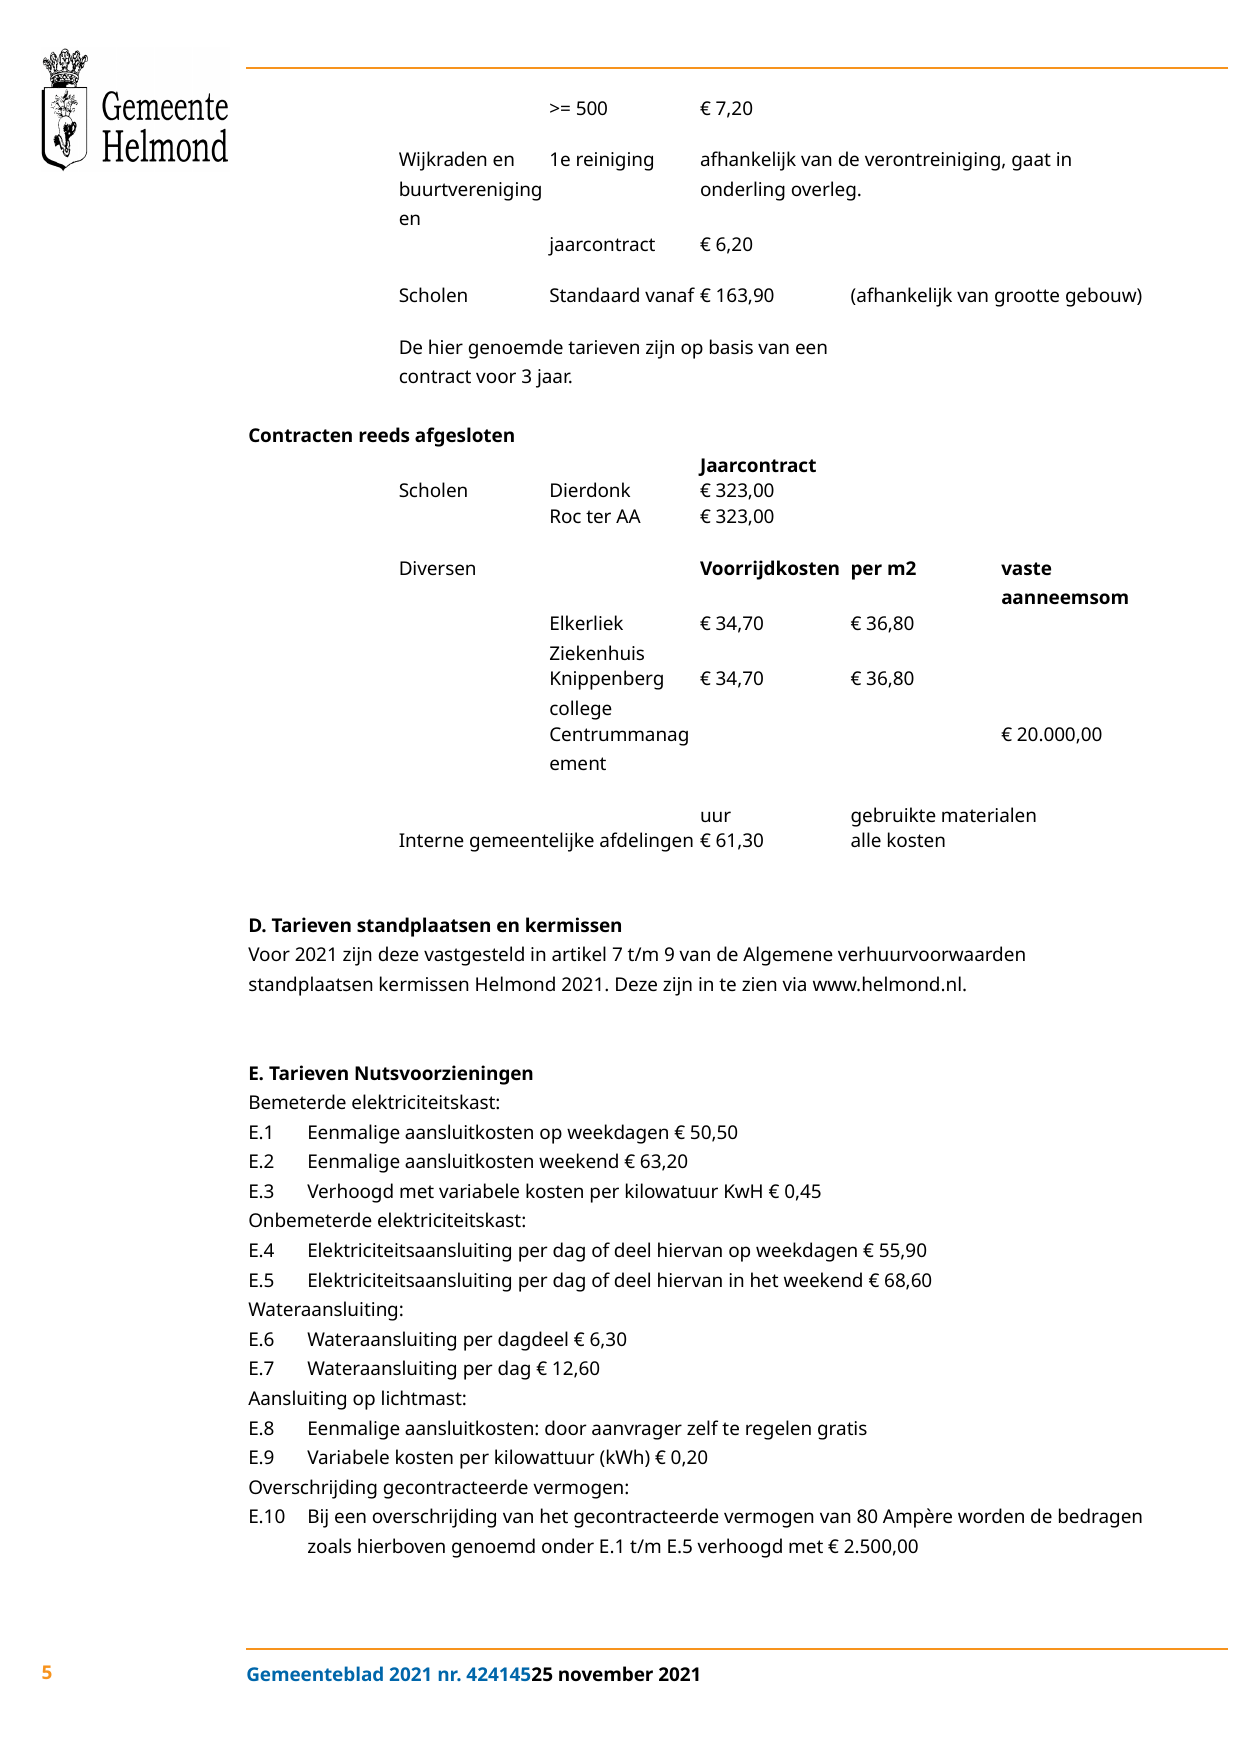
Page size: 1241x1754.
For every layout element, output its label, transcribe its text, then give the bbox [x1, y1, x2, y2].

table_cell € 7,20 [700, 95, 850, 121]
table_cell [1001, 95, 1152, 121]
table_cell [248, 231, 398, 257]
text D. Tarieven standplaatsen en kermissen [248, 912, 1152, 937]
table_cell [850, 478, 1001, 503]
table_cell [248, 802, 398, 827]
table_header [850, 452, 1001, 478]
table_cell Scholen [399, 478, 549, 503]
table_cell [549, 555, 700, 610]
table_cell Voorrijdkosten [700, 555, 850, 610]
text Aansluiting op lichtmast: [248, 1385, 1152, 1411]
table_cell [850, 257, 1001, 283]
table_cell uur [700, 802, 850, 827]
table_cell [399, 853, 549, 879]
table_cell € 323,00 [700, 478, 850, 503]
table_cell [549, 257, 700, 283]
list Wateraansluiting per dagdeel € 6,30 [248, 1326, 1152, 1352]
list Verhoogd met variabele kosten per kilowatuur KwH € 0,45 [248, 1178, 1152, 1204]
table_cell [850, 308, 1001, 334]
table_cell [850, 231, 1001, 257]
table_cell Wijkraden en buurtverenigingen [399, 146, 549, 231]
table_cell [850, 853, 1001, 879]
table_cell € 36,80 [850, 665, 1001, 721]
table_cell [1001, 665, 1152, 721]
table_cell € 20.000,00 [1001, 721, 1152, 776]
table_cell [549, 802, 700, 827]
text Onbemeterde elektriciteitskast: [248, 1208, 1152, 1233]
table_cell [248, 529, 398, 555]
table_cell alle kosten [850, 828, 1001, 853]
table_cell [399, 231, 549, 257]
list Bij een overschrijding van het gecontracteerde vermogen van 80 Ampère worden de bedragen zoals hierboven genoemd onder E.1 t/m E.5 verhoogd met € 2.500,00 [248, 1503, 1152, 1559]
table_cell [700, 121, 850, 146]
table_cell [248, 610, 398, 665]
table_header [1001, 452, 1152, 478]
table_cell De hier genoemde tarieven zijn op basis van een contract voor 3 jaar. [399, 334, 850, 389]
text Contracten reeds afgesloten [248, 422, 1152, 448]
table_cell [399, 95, 549, 121]
table_cell [1001, 478, 1152, 503]
table_cell Diversen [399, 555, 549, 610]
table_cell [1001, 231, 1152, 257]
table_cell [1001, 308, 1152, 334]
table_cell [248, 503, 398, 529]
table_cell [399, 308, 549, 334]
table_header Jaarcontract [700, 452, 850, 478]
table_cell [700, 257, 850, 283]
table_cell € 163,90 [700, 283, 850, 308]
table_cell [700, 721, 850, 776]
table_cell [1001, 828, 1152, 853]
table_cell [1001, 334, 1152, 389]
table_cell [700, 529, 850, 555]
table_cell [549, 121, 700, 146]
table_cell Scholen [399, 283, 549, 308]
table_cell [549, 308, 700, 334]
table_cell per m2 [850, 555, 1001, 610]
list Elektriciteitsaansluiting per dag of deel hiervan in het weekend € 68,60 [248, 1267, 1152, 1292]
table_header [549, 452, 700, 478]
table_cell Roc ter AA [549, 503, 700, 529]
table_cell afhankelijk van de verontreiniging, gaat in onderling overleg. [700, 146, 1152, 231]
table_cell [850, 503, 1001, 529]
table_cell [248, 555, 398, 610]
table_cell Dierdonk [549, 478, 700, 503]
table_cell [248, 665, 398, 721]
table_cell [700, 776, 850, 802]
text Wateraansluiting: [248, 1296, 1152, 1322]
table_cell € 323,00 [700, 503, 850, 529]
text Overschrijding gecontracteerde vermogen: [248, 1474, 1152, 1499]
table_header [399, 452, 549, 478]
table_cell [850, 121, 1001, 146]
table_cell [399, 776, 549, 802]
table_cell >= 500 [549, 95, 700, 121]
table_cell [399, 257, 549, 283]
table_cell [248, 146, 398, 231]
list Eenmalige aansluitkosten op weekdagen € 50,50 [248, 1119, 1152, 1144]
table_cell [248, 721, 398, 776]
table_cell Interne gemeentelijke afdelingen [399, 828, 700, 853]
text E. Tarieven Nutsvoorzieningen [248, 1060, 1152, 1085]
table_cell [1001, 529, 1152, 555]
table_cell [850, 529, 1001, 555]
table_cell vaste aanneemsom [1001, 555, 1152, 610]
list Eenmalige aansluitkosten: door aanvrager zelf te regelen gratis [248, 1415, 1152, 1440]
table_cell [850, 334, 1001, 389]
table_cell [700, 853, 850, 879]
table_cell [248, 828, 398, 853]
table_cell [399, 665, 549, 721]
table_cell [248, 308, 398, 334]
table_cell [1001, 121, 1152, 146]
table_cell [248, 257, 398, 283]
table_cell [248, 478, 398, 503]
table_cell [850, 95, 1001, 121]
table_cell Standaard vanaf [549, 283, 700, 308]
table_cell [399, 121, 549, 146]
table_cell [248, 776, 398, 802]
table_cell [549, 776, 700, 802]
list Eenmalige aansluitkosten weekend € 63,20 [248, 1148, 1152, 1174]
table_cell € 6,20 [700, 231, 850, 257]
table_cell jaarcontract [549, 231, 700, 257]
table_cell [399, 721, 549, 776]
text Bemeterde elektriciteitskast: [248, 1089, 1152, 1115]
table_cell Elkerliek Ziekenhuis [549, 610, 700, 665]
table_cell gebruikte materialen [850, 802, 1152, 827]
table_cell € 34,70 [700, 665, 850, 721]
table_cell [549, 529, 700, 555]
picture [41, 47, 231, 172]
table_cell [1001, 257, 1152, 283]
table_cell (afhankelijk van grootte gebouw) [850, 283, 1152, 308]
table_cell [1001, 503, 1152, 529]
table_cell € 61,30 [700, 828, 850, 853]
table_cell [248, 283, 398, 308]
table_cell [549, 853, 700, 879]
table_cell [399, 503, 549, 529]
table_cell [1001, 853, 1152, 879]
table_cell [248, 121, 398, 146]
table_cell [399, 529, 549, 555]
table_cell [248, 334, 398, 389]
text Voor 2021 zijn deze vastgesteld in artikel 7 t/m 9 van de Algemene verhuurvoorwaarden standplaatsen kermissen Helmond 2021. Deze zijn in te zien via www.helmond.nl. [248, 941, 1152, 997]
table_cell € 36,80 [850, 610, 1001, 665]
table_cell [850, 776, 1001, 802]
table_cell [850, 721, 1001, 776]
table_cell [700, 308, 850, 334]
list Elektriciteitsaansluiting per dag of deel hiervan op weekdagen € 55,90 [248, 1237, 1152, 1263]
table_cell Centrummanagement [549, 721, 700, 776]
table_cell € 34,70 [700, 610, 850, 665]
table_cell [248, 95, 398, 121]
table_cell [248, 853, 398, 879]
table_header [248, 452, 398, 478]
table_cell [1001, 610, 1152, 665]
table_cell 1e reiniging [549, 146, 700, 231]
list Variabele kosten per kilowattuur (kWh) € 0,20 [248, 1444, 1152, 1470]
table_cell [399, 610, 549, 665]
table_cell [399, 802, 549, 827]
table_cell Knippenberg college [549, 665, 700, 721]
table_cell [1001, 776, 1152, 802]
list Wateraansluiting per dag € 12,60 [248, 1356, 1152, 1381]
